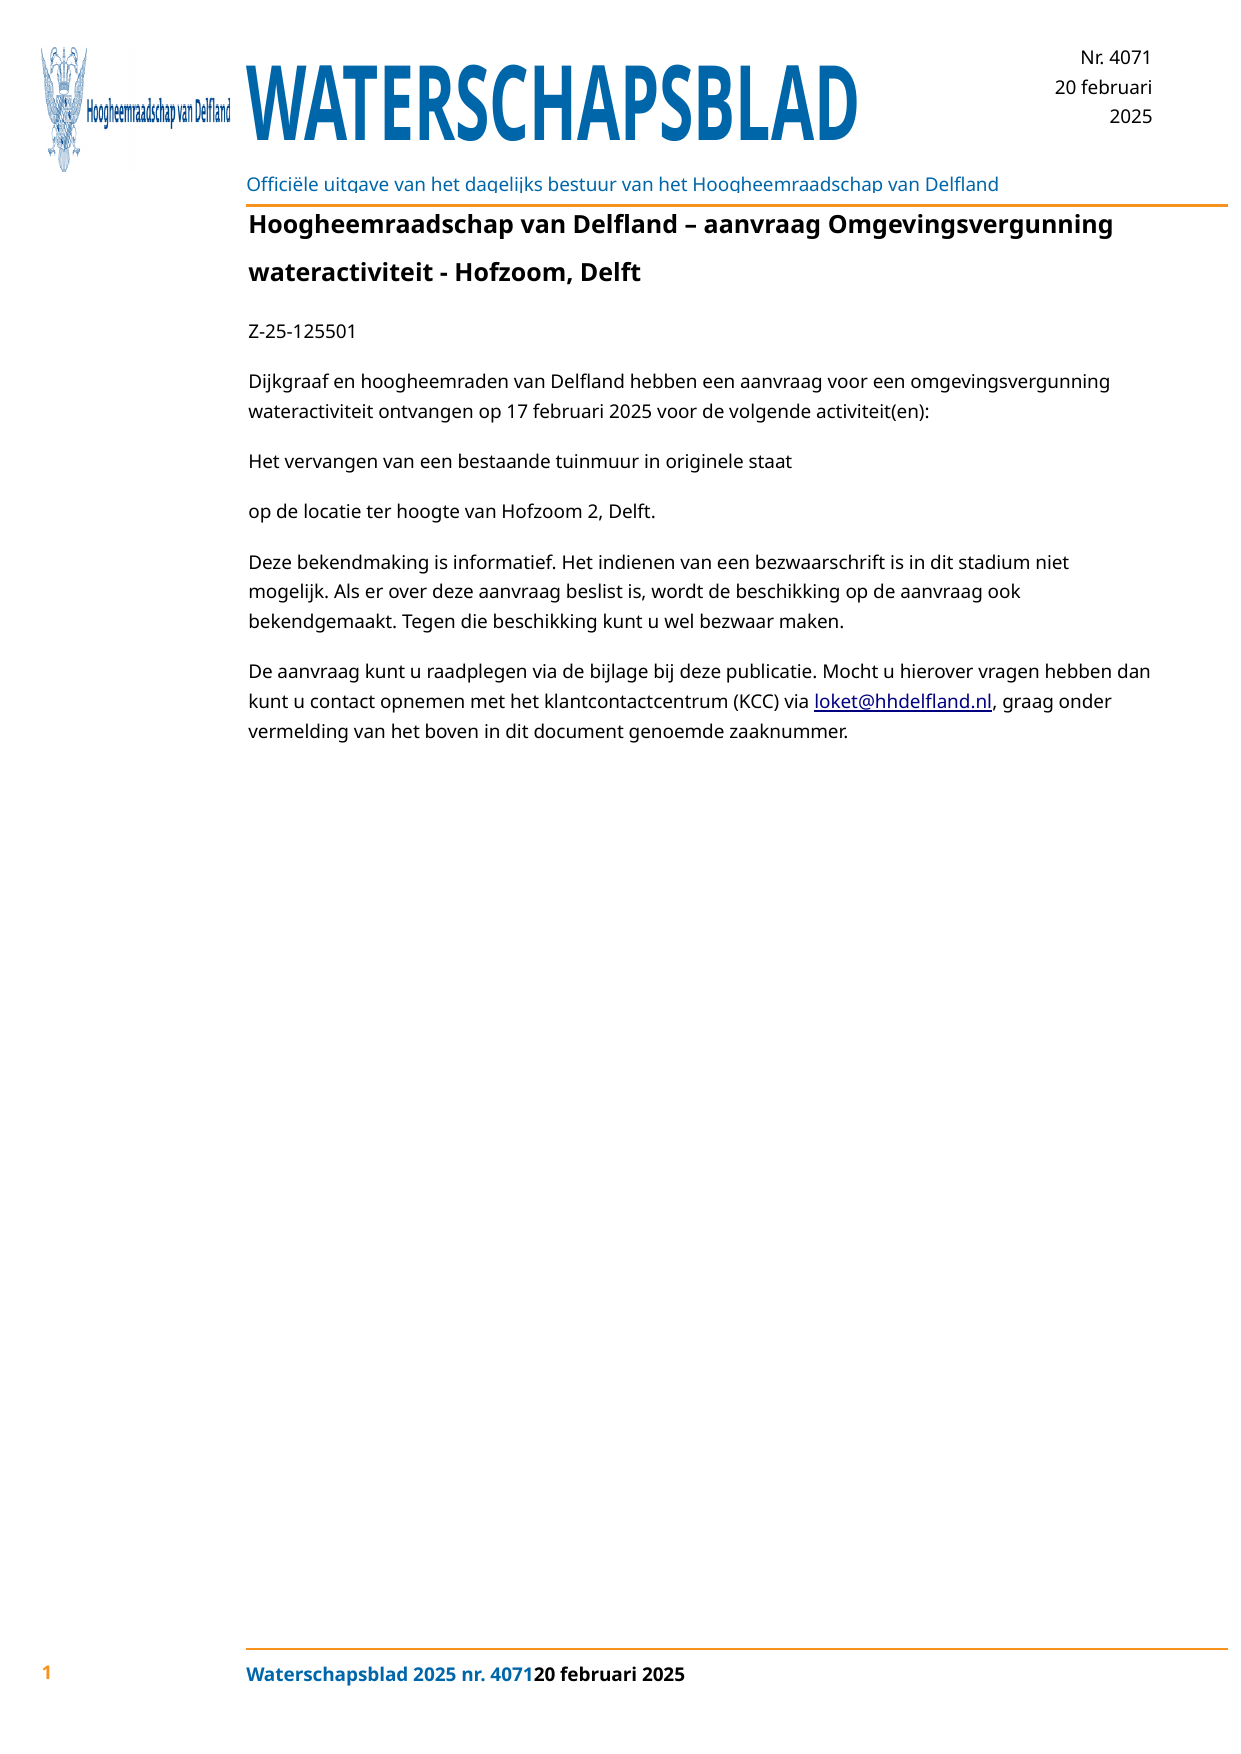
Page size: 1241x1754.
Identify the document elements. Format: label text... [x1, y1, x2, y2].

picture [41, 47, 231, 172]
text Het vervangen van een bestaande tuinmuur in originele staat [248, 448, 1152, 474]
text Hoogheemraadschap van Delfland – aanvraag Omgevingsvergunning wateractiviteit - Hofzoom, Delft [248, 207, 1152, 288]
text op de locatie ter hoogte van Hofzoom 2, Delft. [248, 499, 1152, 524]
text Dijkgraaf en hoogheemraden van Delfland hebben een aanvraag voor een omgevingsvergunning wateractiviteit ontvangen op 17 februari 2025 voor de volgende activiteit(en): [248, 368, 1152, 424]
text Deze bekendmaking is informatief. Het indienen van een bezwaarschrift is in dit stadium niet mogelijk. Als er over deze aanvraag beslist is, wordt de beschikking op de aanvraag ook bekendgemaakt. Tegen die beschikking kunt u wel bezwaar maken. [248, 549, 1152, 634]
text Z-25-125501 [248, 318, 1152, 344]
text De aanvraag kunt u raadplegen via de bijlage bij deze publicatie. Mocht u hierover vragen hebben dan kunt u contact opnemen met het klantcontactcentrum (KCC) via loket@hhdelfland.nl, graag onder vermelding van het boven in dit document genoemde zaaknummer. [248, 659, 1152, 744]
